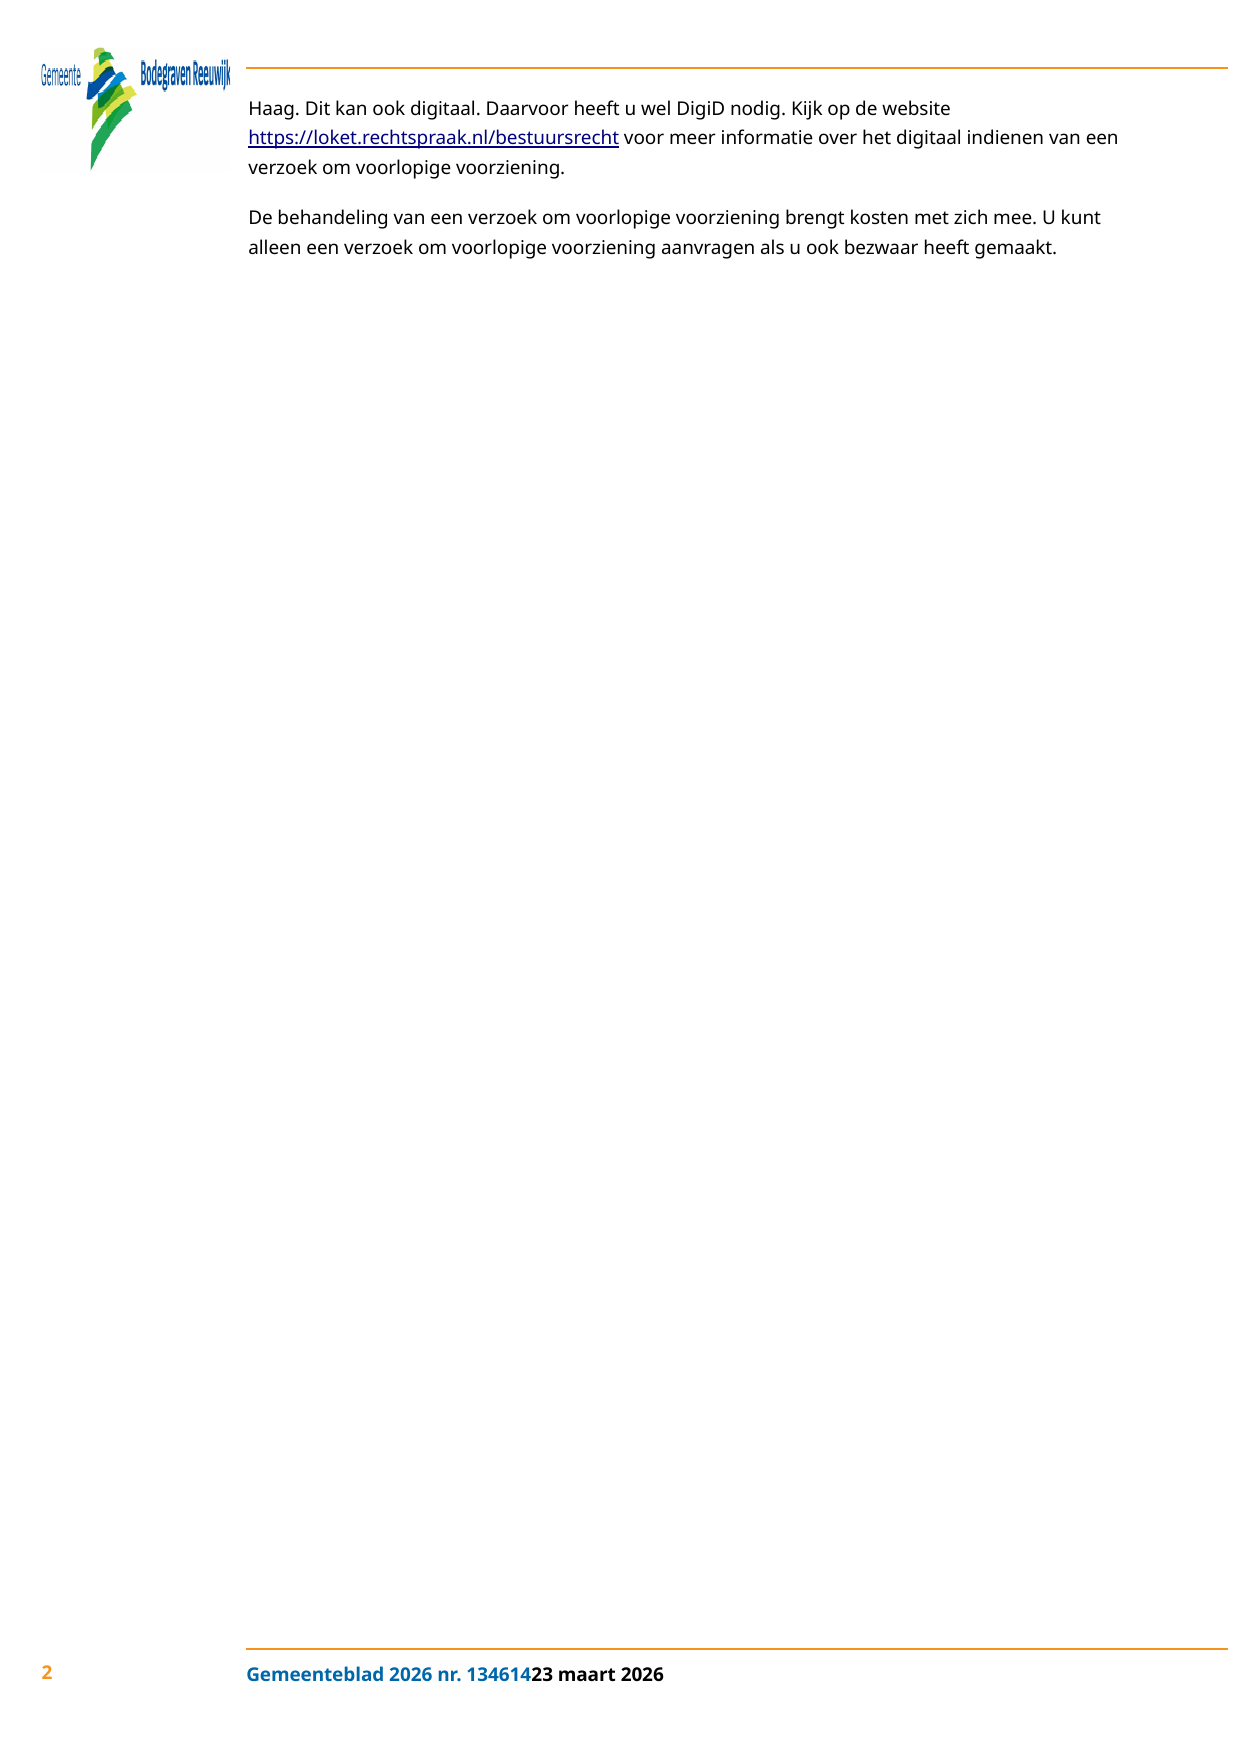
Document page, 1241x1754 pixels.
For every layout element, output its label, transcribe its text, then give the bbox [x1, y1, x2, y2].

text De behandeling van een verzoek om voorlopige voorziening brengt kosten met zich mee. U kunt alleen een verzoek om voorlopige voorziening aanvragen als u ook bezwaar heeft gemaakt. [248, 204, 1152, 260]
picture [41, 47, 231, 172]
text Haag. Dit kan ook digitaal. Daarvoor heeft u wel DigiD nodig. Kijk op de website https://loket.rechtspraak.nl/bestuursrecht voor meer informatie over het digitaal indienen van een verzoek om voorlopige voorziening. [248, 95, 1152, 180]
